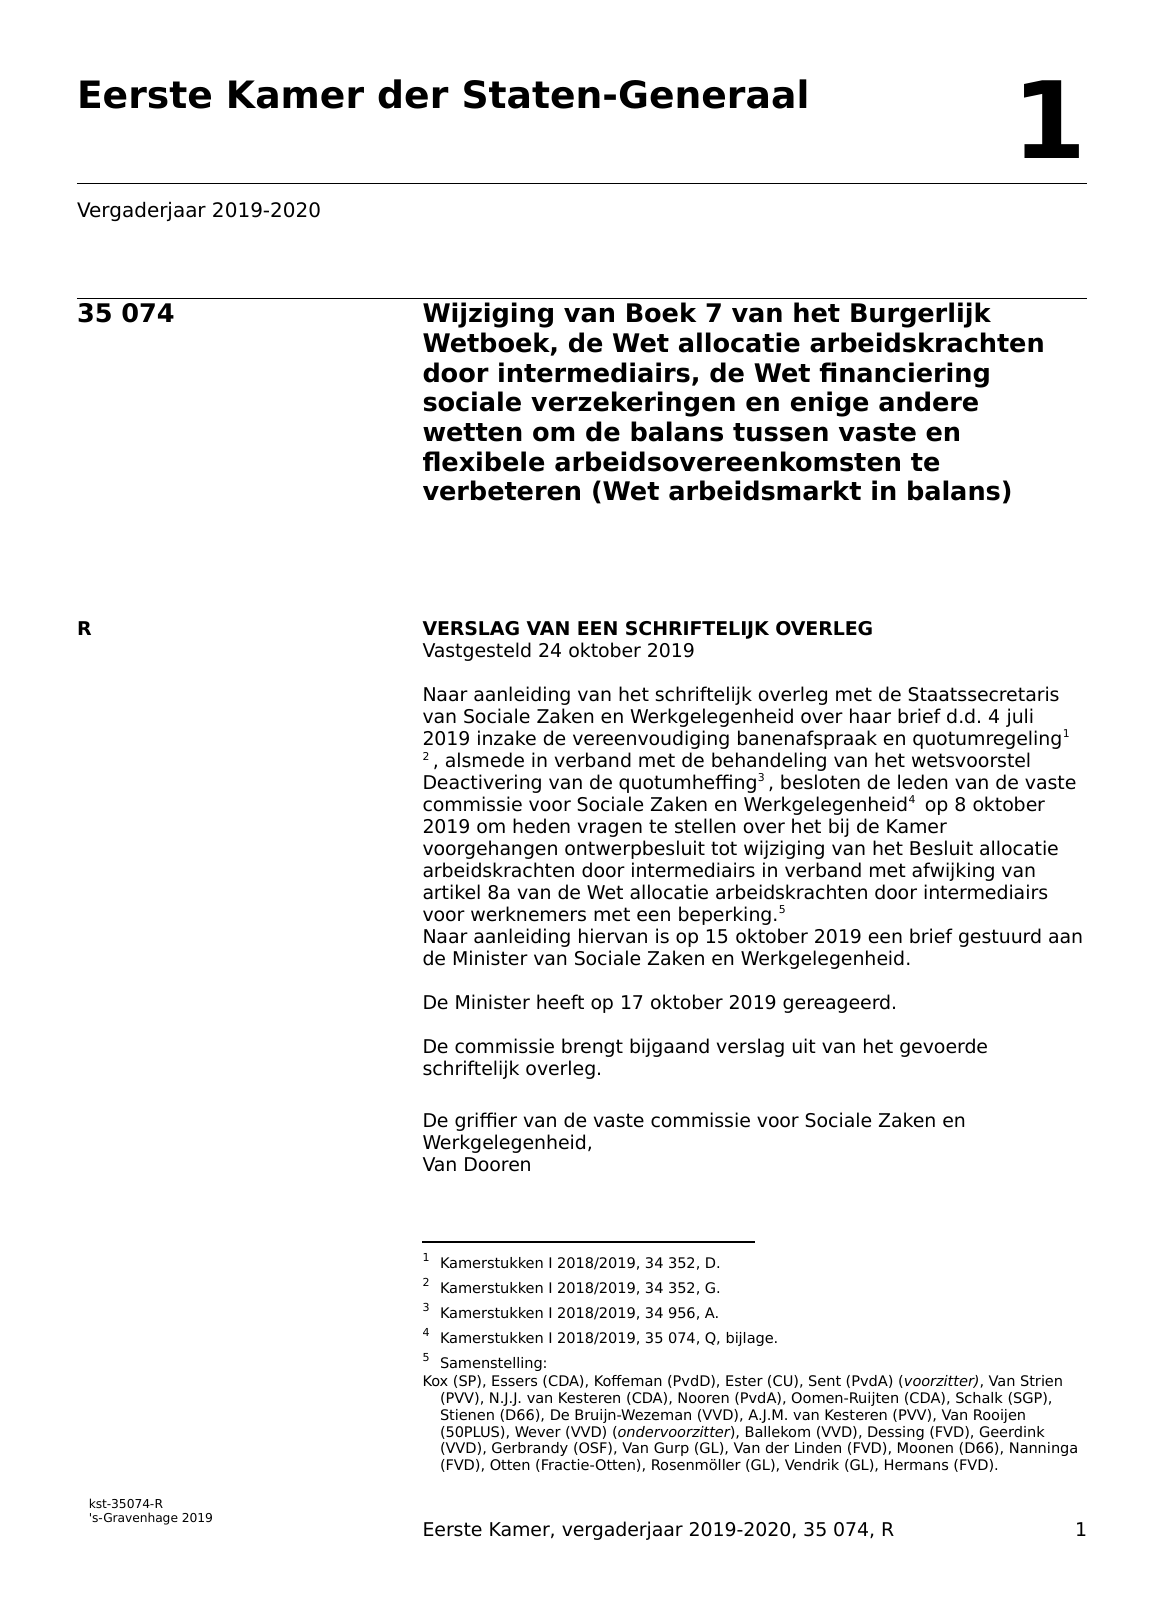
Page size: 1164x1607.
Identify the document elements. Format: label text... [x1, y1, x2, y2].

text De griffier van de vaste commissie voor Sociale Zaken en Werkgelegenheid, Van Dooren [422, 1110, 1087, 1176]
text kst-35074-R [88, 1497, 323, 1511]
table_cell Vergaderjaar 2019-2020 [77, 184, 1087, 298]
text Naar aanleiding hiervan is op 15 oktober 2019 een brief gestuurd aan de Minister van Sociale Zaken en Werkgelegenheid. [422, 926, 1087, 970]
text Kamerstukken I 2018/2019, 34 352, G. [422, 1276, 1087, 1298]
text Naar aanleiding van het schriftelijk overleg met de Staatssecretaris van Sociale Zaken en Werkgelegenheid over haar brief d.d. 4 juli 2019 inzake de vereenvoudiging banenafspraak en quotumregeling , alsmede in verband met de behandeling van het wetsvoorstel Deactivering van de quotumheffing, besloten de leden van de vaste commissie voor Sociale Zaken en Werkgelegenheid op 8 oktober 2019 om heden vragen te stellen over het bij de Kamer voorgehangen ontwerpbesluit tot wijziging van het Besluit allocatie arbeidskrachten door intermediairs in verband met afwijking van artikel 8a van de Wet allocatie arbeidskrachten door intermediairs voor werknemers met een beperking. [422, 684, 1087, 926]
text Kamerstukken I 2018/2019, 34 956, A. [422, 1301, 1087, 1323]
text De commissie brengt bijgaand verslag uit van het gevoerde schriftelijk overleg. [422, 1036, 1087, 1080]
text Kamerstukken I 2018/2019, 34 352, D. [422, 1251, 1087, 1273]
text Vastgesteld 24 oktober 2019 [422, 640, 1087, 662]
subtitle 35 074 Wijziging van Boek 7 van het Burgerlijk Wetboek, de Wet allocatie arbeidskrachten door intermediairs, de Wet financiering sociale verzekeringen en enige andere wetten om de balans tussen vaste en flexibele arbeidsovereenkomsten te verbeteren (Wet arbeidsmarkt in balans) [77, 299, 1087, 507]
text Kamerstukken I 2018/2019, 35 074, Q, bijlage. [422, 1326, 1087, 1348]
table_header 1 [886, 59, 1087, 183]
text 's-Gravenhage 2019 [88, 1511, 323, 1525]
subtitle R VERSLAG VAN EEN SCHRIFTELIJK OVERLEG [77, 618, 1087, 640]
text Kox (SP), Essers (CDA), Koffeman (PvdD), Ester (CU), Sent (PvdA) (voorzitter), Van Strien (PVV), N.J.J. van Kesteren (CDA), Nooren (PvdA), Oomen-Ruijten (CDA), Schalk (SGP), Stienen (D66), De Bruijn-Wezeman (VVD), A.J.M. van Kesteren (PVV), Van Rooijen (50PLUS), Wever (VVD) (ondervoorzitter), Ballekom (VVD), Dessing (FVD), Geerdink (VVD), Gerbrandy (OSF), Van Gurp (GL), Van der Linden (FVD), Moonen (D66), Nanninga (FVD), Otten (Fractie-Otten), Rosenmöller (GL), Vendrik (GL), Hermans (FVD). [422, 1373, 1087, 1474]
text De Minister heeft op 17 oktober 2019 gereageerd. [422, 992, 1087, 1014]
table_header Eerste Kamer der Staten-Generaal [77, 59, 886, 183]
text Samenstelling: [422, 1351, 1087, 1373]
